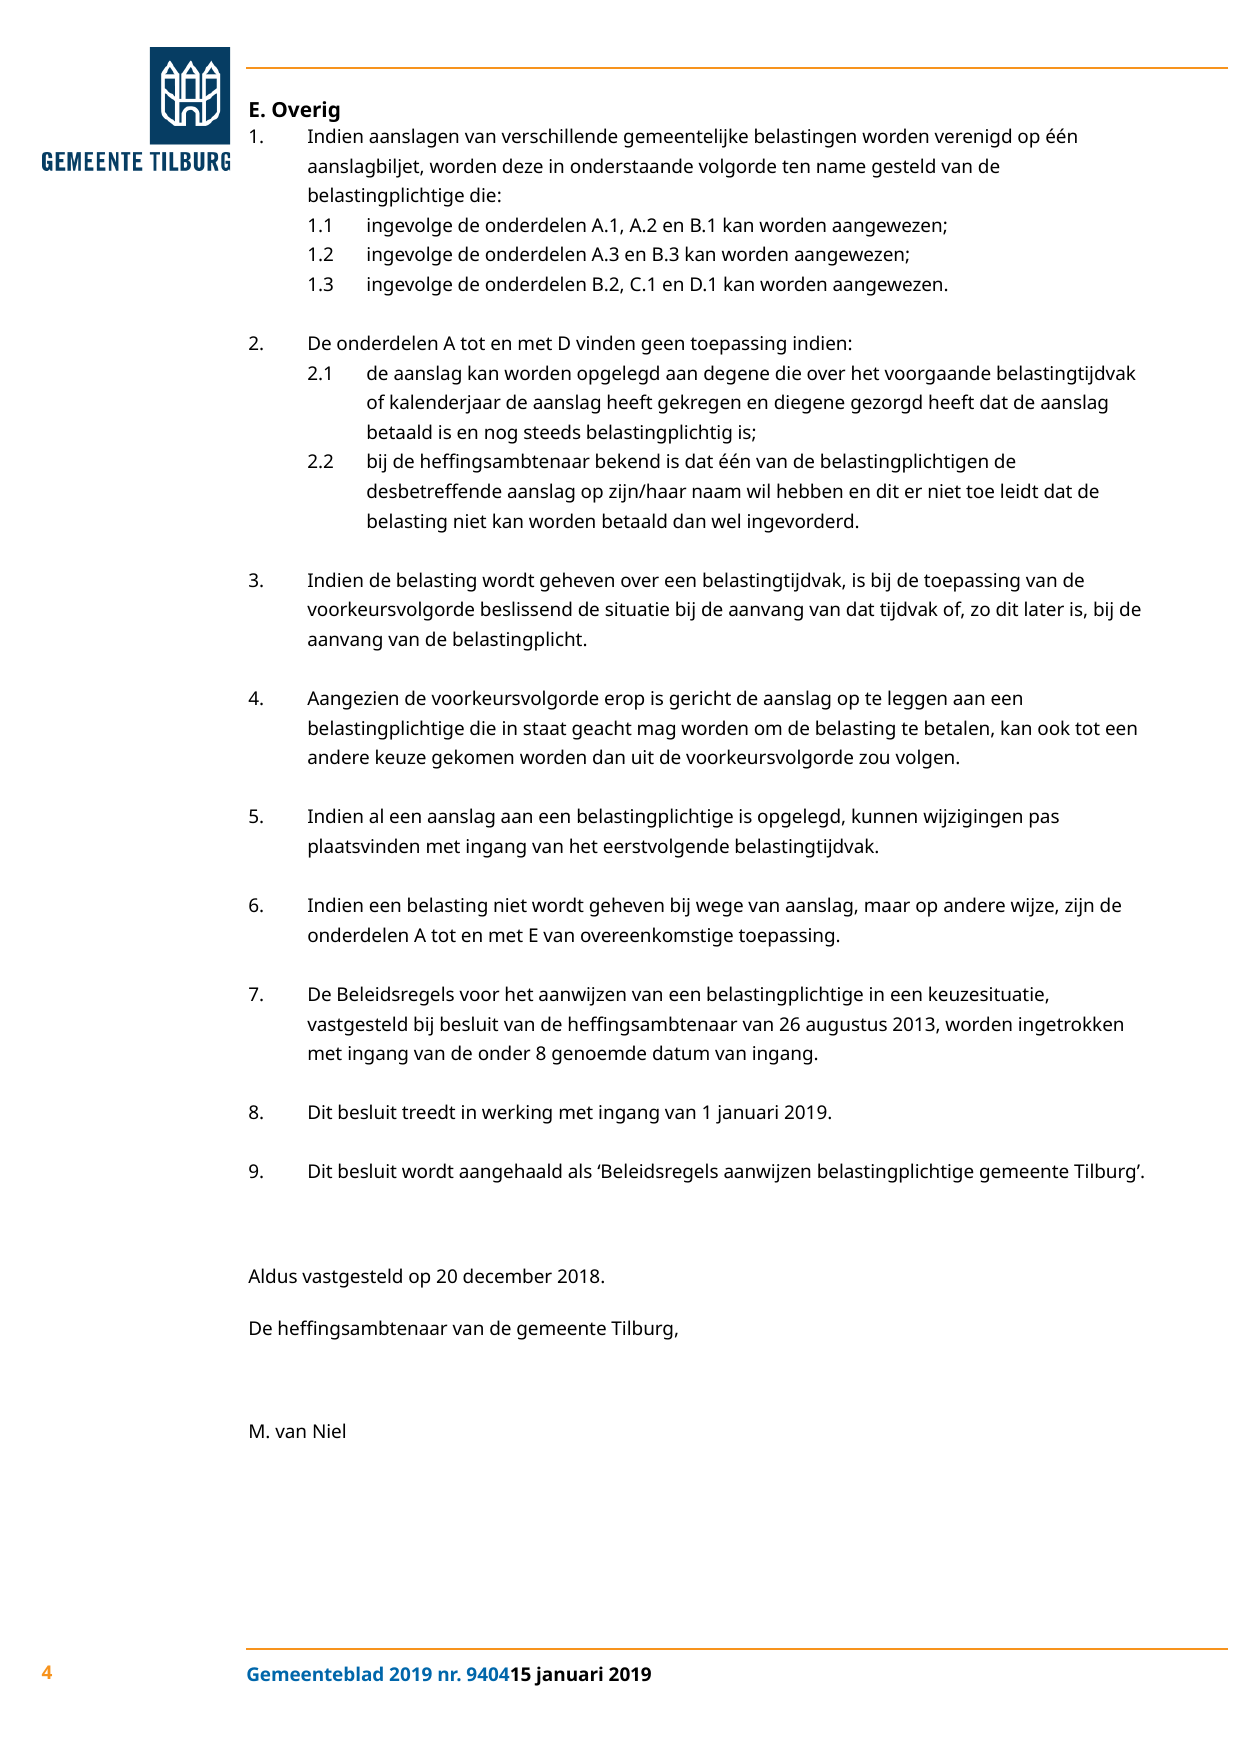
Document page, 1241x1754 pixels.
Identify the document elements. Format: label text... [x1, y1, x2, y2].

list Aangezien de voorkeursvolgorde erop is gericht de aanslag op te leggen aan een belastingplichtige die in staat geacht mag worden om de belasting te betalen, kan ook tot een andere keuze gekomen worden dan uit de voorkeursvolgorde zou volgen. [248, 685, 1152, 770]
list ingevolge de onderdelen A.1, A.2 en B.1 kan worden aangewezen; [307, 212, 1152, 238]
list Indien de belasting wordt geheven over een belastingtijdvak, is bij de toepassing van de voorkeursvolgorde beslissend de situatie bij de aanvang van dat tijdvak of, zo dit later is, bij de aanvang van de belastingplicht. [248, 567, 1152, 652]
list Indien aanslagen van verschillende gemeentelijke belastingen worden verenigd op één aanslagbiljet, worden deze in onderstaande volgorde ten name gesteld van de belastingplichtige die: [248, 123, 1152, 208]
text Aldus vastgesteld op 20 december 2018. [248, 1263, 1152, 1289]
list De Beleidsregels voor het aanwijzen van een belastingplichtige in een keuzesituatie, vastgesteld bij besluit van de heffingsambtenaar van 26 augustus 2013, worden ingetrokken met ingang van de onder 8 genoemde datum van ingang. [248, 981, 1152, 1066]
list ingevolge de onderdelen B.2, C.1 en D.1 kan worden aangewezen. [307, 271, 1152, 297]
list bij de heffingsambtenaar bekend is dat één van de belastingplichtigen de desbetreffende aanslag op zijn/haar naam wil hebben en dit er niet toe leidt dat de belasting niet kan worden betaald dan wel ingevorderd. [307, 449, 1152, 533]
list Indien een belasting niet wordt geheven bij wege van aanslag, maar op andere wijze, zijn de onderdelen A tot en met E van overeenkomstige toepassing. [248, 892, 1152, 948]
list Dit besluit treedt in werking met ingang van 1 januari 2019. [248, 1099, 1152, 1125]
list de aanslag kan worden opgelegd aan degene die over het voorgaande belastingtijdvak of kalenderjaar de aanslag heeft gekregen en diegene gezorgd heeft dat de aanslag betaald is en nog steeds belastingplichtig is; [307, 360, 1152, 445]
list ingevolge de onderdelen A.3 en B.3 kan worden aangewezen; [307, 242, 1152, 267]
list Indien al een aanslag aan een belastingplichtige is opgelegd, kunnen wijzigingen pas plaatsvinden met ingang van het eerstvolgende belastingtijdvak. [248, 804, 1152, 859]
list Dit besluit wordt aangehaald als ‘Beleidsregels aanwijzen belastingplichtige gemeente Tilburg’. [248, 1159, 1152, 1184]
list De onderdelen A tot en met D vinden geen toepassing indien: [248, 330, 1152, 356]
text M. van Niel [248, 1418, 1152, 1443]
text De heffingsambtenaar van de gemeente Tilburg, [248, 1315, 1152, 1341]
text E. Overig [248, 95, 1152, 123]
picture [41, 47, 231, 172]
